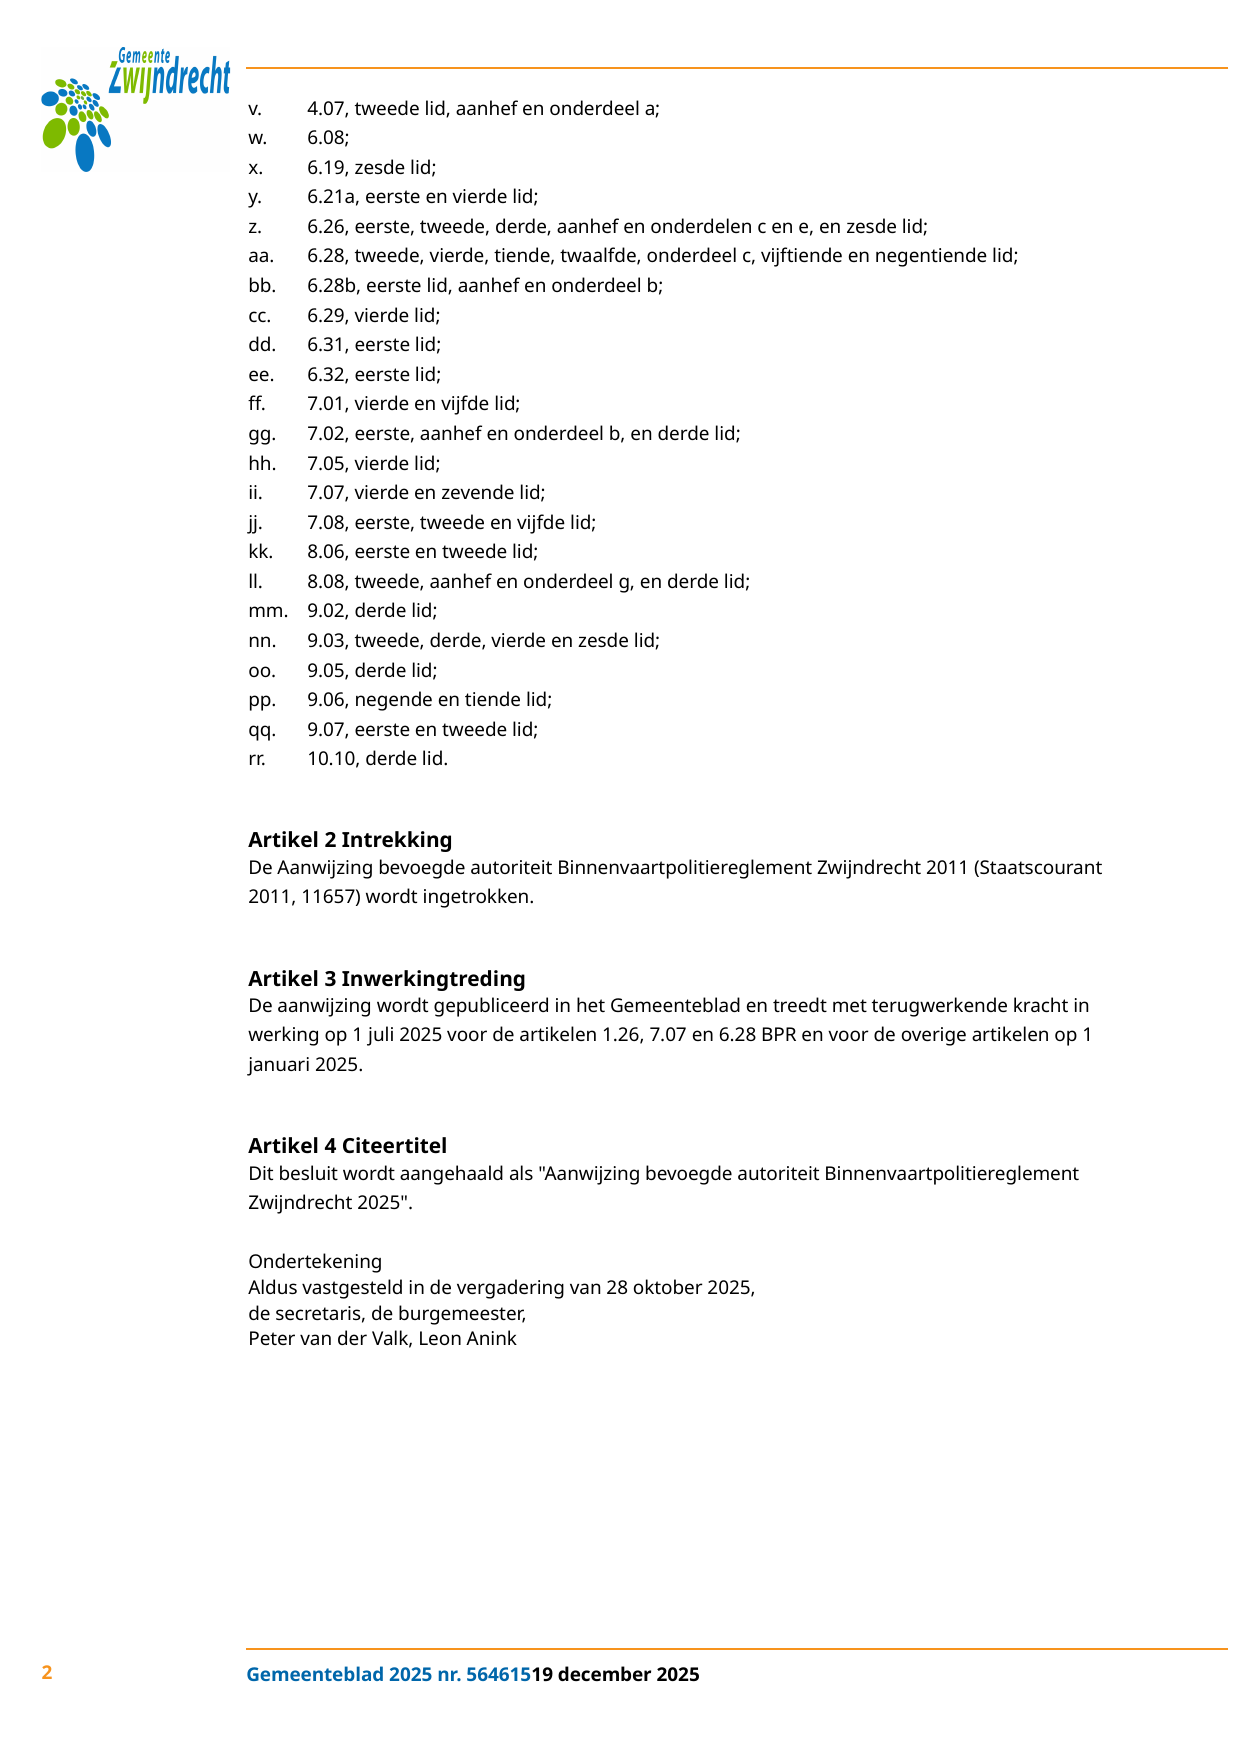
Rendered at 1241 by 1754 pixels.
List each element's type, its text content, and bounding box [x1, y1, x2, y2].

list 7.05, vierde lid; [248, 450, 1152, 476]
list 8.06, eerste en tweede lid; [248, 538, 1152, 564]
list 6.31, eerste lid; [248, 331, 1152, 357]
list 9.07, eerste en tweede lid; [248, 716, 1152, 742]
text de secretaris, de burgemeester, [248, 1300, 1152, 1326]
picture [41, 47, 231, 172]
text Peter van der Valk, Leon Anink [248, 1326, 1152, 1351]
list 4.07, tweede lid, aanhef en onderdeel a; [248, 95, 1152, 121]
text Artikel 2 Intrekking [248, 826, 1152, 854]
list 10.10, derde lid. [248, 746, 1152, 771]
list 9.06, negende en tiende lid; [248, 686, 1152, 712]
list 7.08, eerste, tweede en vijfde lid; [248, 509, 1152, 535]
list 9.05, derde lid; [248, 657, 1152, 683]
text Aldus vastgesteld in de vergadering van 28 oktober 2025, [248, 1274, 1152, 1300]
list 7.01, vierde en vijfde lid; [248, 391, 1152, 416]
text De Aanwijzing bevoegde autoriteit Binnenvaartpolitiereglement Zwijndrecht 2011 (Staatscourant 2011, 11657) wordt ingetrokken. [248, 854, 1152, 909]
list 6.19, zesde lid; [248, 154, 1152, 180]
list 7.07, vierde en zevende lid; [248, 479, 1152, 505]
list 6.29, vierde lid; [248, 302, 1152, 328]
list 6.32, eerste lid; [248, 361, 1152, 387]
list 6.21a, eerste en vierde lid; [248, 183, 1152, 209]
list 6.28b, eerste lid, aanhef en onderdeel b; [248, 272, 1152, 298]
list 6.28, tweede, vierde, tiende, twaalfde, onderdeel c, vijftiende en negentiende lid; [248, 243, 1152, 268]
text Artikel 4 Citeertitel [248, 1131, 1152, 1160]
list 6.08; [248, 124, 1152, 150]
list 7.02, eerste, aanhef en onderdeel b, en derde lid; [248, 420, 1152, 446]
list 9.03, tweede, derde, vierde en zesde lid; [248, 627, 1152, 653]
text De aanwijzing wordt gepubliceerd in het Gemeenteblad en treedt met terugwerkende kracht in werking op 1 juli 2025 voor de artikelen 1.26, 7.07 en 6.28 BPR en voor de overige artikelen op 1 januari 2025. [248, 992, 1152, 1077]
text Ondertekening [248, 1248, 1152, 1274]
list 6.26, eerste, tweede, derde, aanhef en onderdelen c en e, en zesde lid; [248, 213, 1152, 239]
list 9.02, derde lid; [248, 598, 1152, 623]
text Artikel 3 Inwerkingtreding [248, 964, 1152, 992]
list 8.08, tweede, aanhef en onderdeel g, en derde lid; [248, 568, 1152, 594]
text Dit besluit wordt aangehaald als "Aanwijzing bevoegde autoriteit Binnenvaartpolitiereglement Zwijndrecht 2025". [248, 1160, 1152, 1215]
